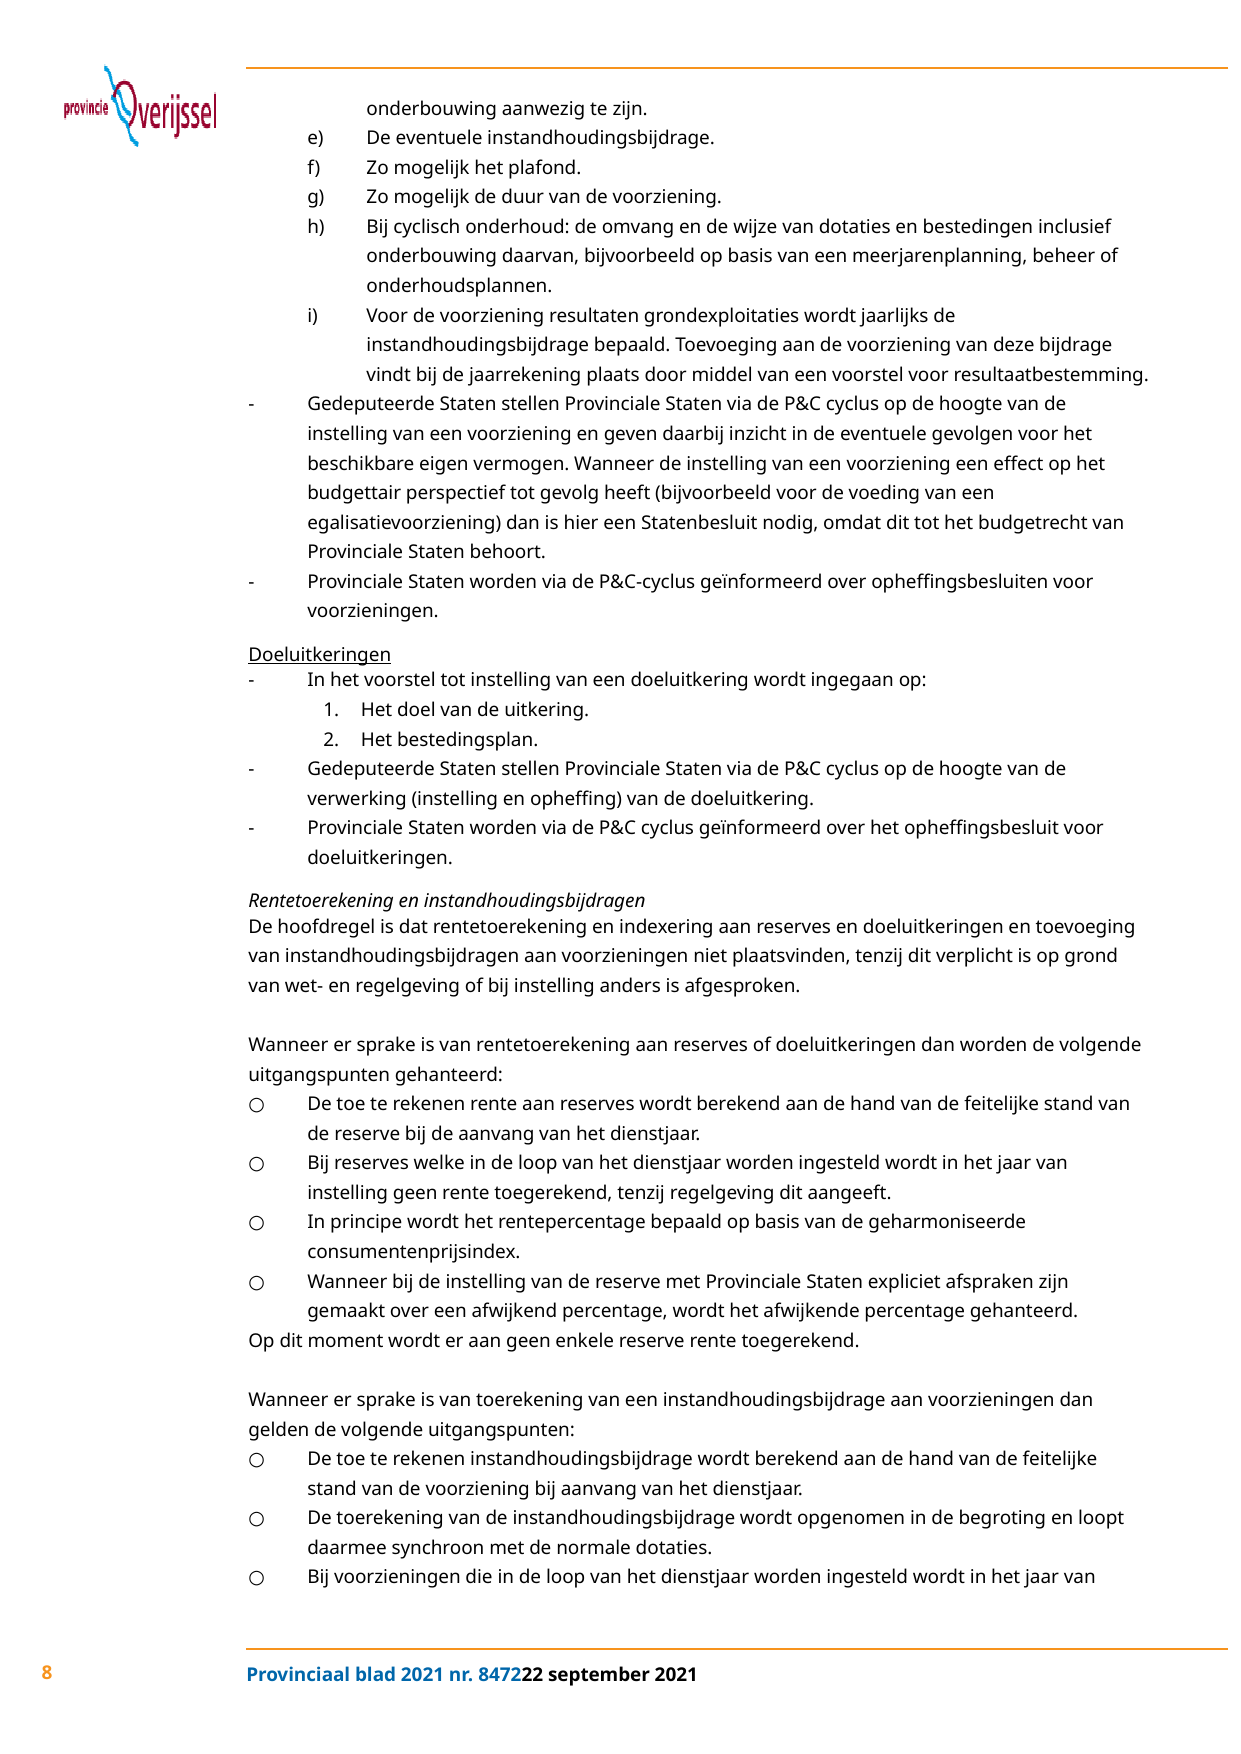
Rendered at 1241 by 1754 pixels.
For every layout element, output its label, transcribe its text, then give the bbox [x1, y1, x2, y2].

text Op dit moment wordt er aan geen enkele reserve rente toegerekend. [248, 1327, 1152, 1353]
list Voor de voorziening resultaten grondexploitaties wordt jaarlijks de instandhoudingsbijdrage bepaald. Toevoeging aan de voorziening van deze bijdrage vindt bij de jaarrekening plaats door middel van een voorstel voor resultaatbestemming. [307, 302, 1152, 387]
list Wanneer bij de instelling van de reserve met Provinciale Staten expliciet afspraken zijn gemaakt over een afwijkend percentage, wordt het afwijkende percentage gehanteerd. [248, 1268, 1152, 1323]
text Wanneer er sprake is van rentetoerekening aan reserves of doeluitkeringen dan worden de volgende uitgangspunten gehanteerd: [248, 1031, 1152, 1087]
list De toe te rekenen instandhoudingsbijdrage wordt berekend aan de hand van de feitelijke stand van de voorziening bij aanvang van het dienstjaar. [248, 1445, 1152, 1501]
list De toe te rekenen rente aan reserves wordt berekend aan de hand van de feitelijke stand van de reserve bij de aanvang van het dienstjaar. [248, 1090, 1152, 1146]
picture [41, 47, 231, 172]
list onderbouwing aanwezig te zijn. [307, 95, 1152, 121]
list Zo mogelijk de duur van de voorziening. [307, 183, 1152, 209]
list Provinciale Staten worden via de P&C cyclus geïnformeerd over het opheffingsbesluit voor doeluitkeringen. [248, 814, 1152, 870]
list Provinciale Staten worden via de P&C-cyclus geïnformeerd over opheffingsbesluiten voor voorzieningen. [248, 568, 1152, 623]
text Rentetoerekening en instandhoudingsbijdragen [248, 887, 1152, 913]
list De eventuele instandhoudingsbijdrage. [307, 124, 1152, 150]
list In het voorstel tot instelling van een doeluitkering wordt ingegaan op: [248, 667, 1152, 692]
list Gedeputeerde Staten stellen Provinciale Staten via de P&C cyclus op de hoogte van de verwerking (instelling en opheffing) van de doeluitkering. [248, 755, 1152, 811]
list Bij reserves welke in de loop van het dienstjaar worden ingesteld wordt in het jaar van instelling geen rente toegerekend, tenzij regelgeving dit aangeeft. [248, 1149, 1152, 1205]
list Gedeputeerde Staten stellen Provinciale Staten via de P&C cyclus op de hoogte van de instelling van een voorziening en geven daarbij inzicht in de eventuele gevolgen voor het beschikbare eigen vermogen. Wanneer de instelling van een voorziening een effect op het budgettair perspectief tot gevolg heeft (bijvoorbeeld voor de voeding van een egalisatievoorziening) dan is hier een Statenbesluit nodig, omdat dit tot het budgetrecht van Provinciale Staten behoort. [248, 391, 1152, 564]
list De toerekening van de instandhoudingsbijdrage wordt opgenomen in de begroting en loopt daarmee synchroon met de normale dotaties. [248, 1504, 1152, 1560]
list Bij cyclisch onderhoud: de omvang en de wijze van dotaties en bestedingen inclusief onderbouwing daarvan, bijvoorbeeld op basis van een meerjarenplanning, beheer of onderhoudsplannen. [307, 213, 1152, 298]
list Het doel van de uitkering. [323, 696, 1152, 722]
list Bij voorzieningen die in de loop van het dienstjaar worden ingesteld wordt in het jaar van [248, 1564, 1152, 1589]
list Zo mogelijk het plafond. [307, 154, 1152, 180]
text Wanneer er sprake is van toerekening van een instandhoudingsbijdrage aan voorzieningen dan gelden de volgende uitgangspunten: [248, 1386, 1152, 1442]
text De hoofdregel is dat rentetoerekening en indexering aan reserves en doeluitkeringen en toevoeging van instandhoudingsbijdragen aan voorzieningen niet plaatsvinden, tenzij dit verplicht is op grond van wet- en regelgeving of bij instelling anders is afgesproken. [248, 913, 1152, 998]
list Het bestedingsplan. [323, 726, 1152, 751]
text Doeluitkeringen [248, 641, 1152, 667]
list In principe wordt het rentepercentage bepaald op basis van de geharmoniseerde consumentenprijsindex. [248, 1209, 1152, 1264]
